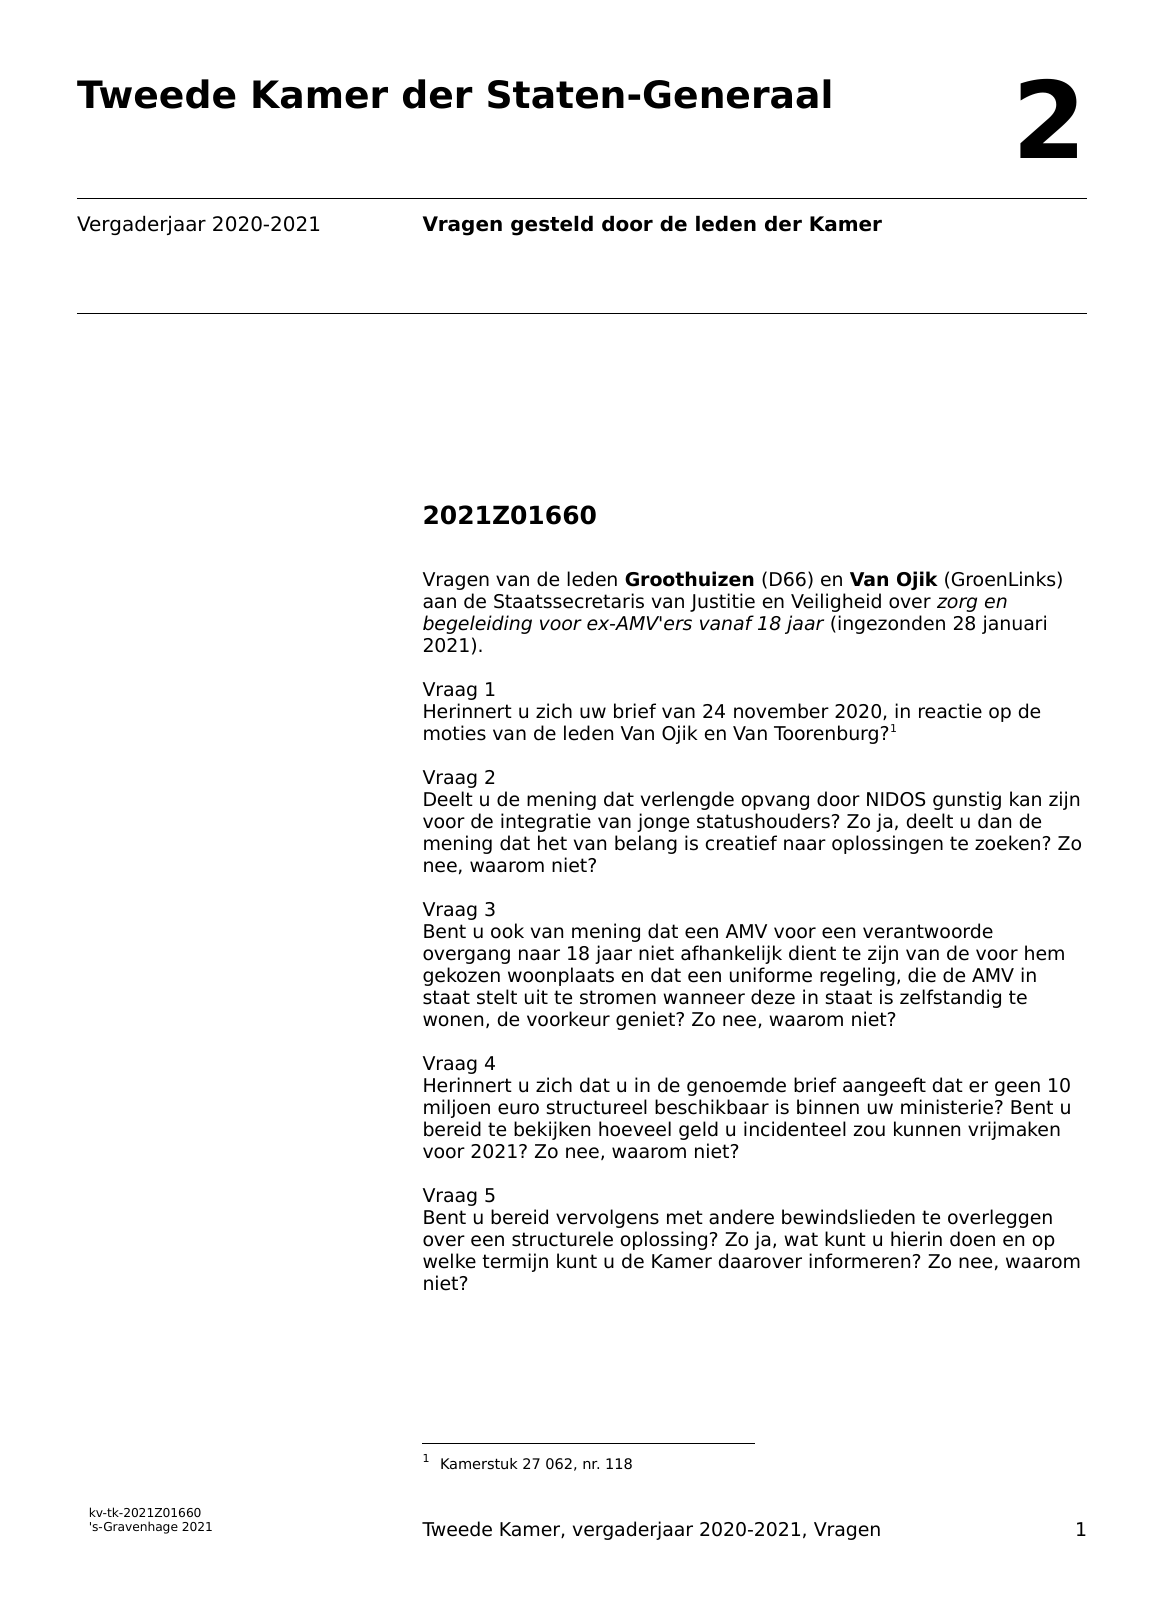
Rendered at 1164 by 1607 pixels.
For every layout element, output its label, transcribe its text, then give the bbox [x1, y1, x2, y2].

text Kamerstuk 27 062, nr. 118 [422, 1452, 1087, 1474]
text Vraag 4 [422, 1053, 1087, 1075]
text Vragen van de leden Groothuizen (D66) en Van Ojik (GroenLinks) aan de Staatssecretaris van Justitie en Veiligheid over zorg en begeleiding voor ex-AMV'ers vanaf 18 jaar (ingezonden 28 januari 2021). [422, 569, 1087, 657]
text Herinnert u zich uw brief van 24 november 2020, in reactie op de moties van de leden Van Ojik en Van Toorenburg? [422, 701, 1087, 745]
table_header Tweede Kamer der Staten-Generaal [77, 59, 886, 198]
text Vraag 1 [422, 679, 1087, 701]
text Deelt u de mening dat verlengde opvang door NIDOS gunstig kan zijn voor de integratie van jonge statushouders? Zo ja, deelt u dan de mening dat het van belang is creatief naar oplossingen te zoeken? Zo nee, waarom niet? [422, 789, 1087, 877]
table_cell Vragen gesteld door de leden der Kamer [422, 199, 1087, 313]
text Vraag 5 [422, 1185, 1087, 1207]
table_cell Vergaderjaar 2020-2021 [77, 199, 422, 313]
text Bent u ook van mening dat een AMV voor een verantwoorde overgang naar 18 jaar niet afhankelijk dient te zijn van de voor hem gekozen woonplaats en dat een uniforme regeling, die de AMV in staat stelt uit te stromen wanneer deze in staat is zelfstandig te wonen, de voorkeur geniet? Zo nee, waarom niet? [422, 921, 1087, 1031]
text Herinnert u zich dat u in de genoemde brief aangeeft dat er geen 10 miljoen euro structureel beschikbaar is binnen uw ministerie? Bent u bereid te bekijken hoeveel geld u incidenteel zou kunnen vrijmaken voor 2021? Zo nee, waarom niet? [422, 1075, 1087, 1163]
text kv-tk-2021Z01660 [88, 1506, 323, 1520]
text 2021Z01660 [422, 501, 1087, 531]
text Vraag 3 [422, 899, 1087, 921]
text 's-Gravenhage 2021 [88, 1520, 323, 1534]
text Vraag 2 [422, 767, 1087, 789]
text Bent u bereid vervolgens met andere bewindslieden te overleggen over een structurele oplossing? Zo ja, wat kunt u hierin doen en op welke termijn kunt u de Kamer daarover informeren? Zo nee, waarom niet? [422, 1207, 1087, 1295]
table_header 2 [886, 59, 1087, 198]
